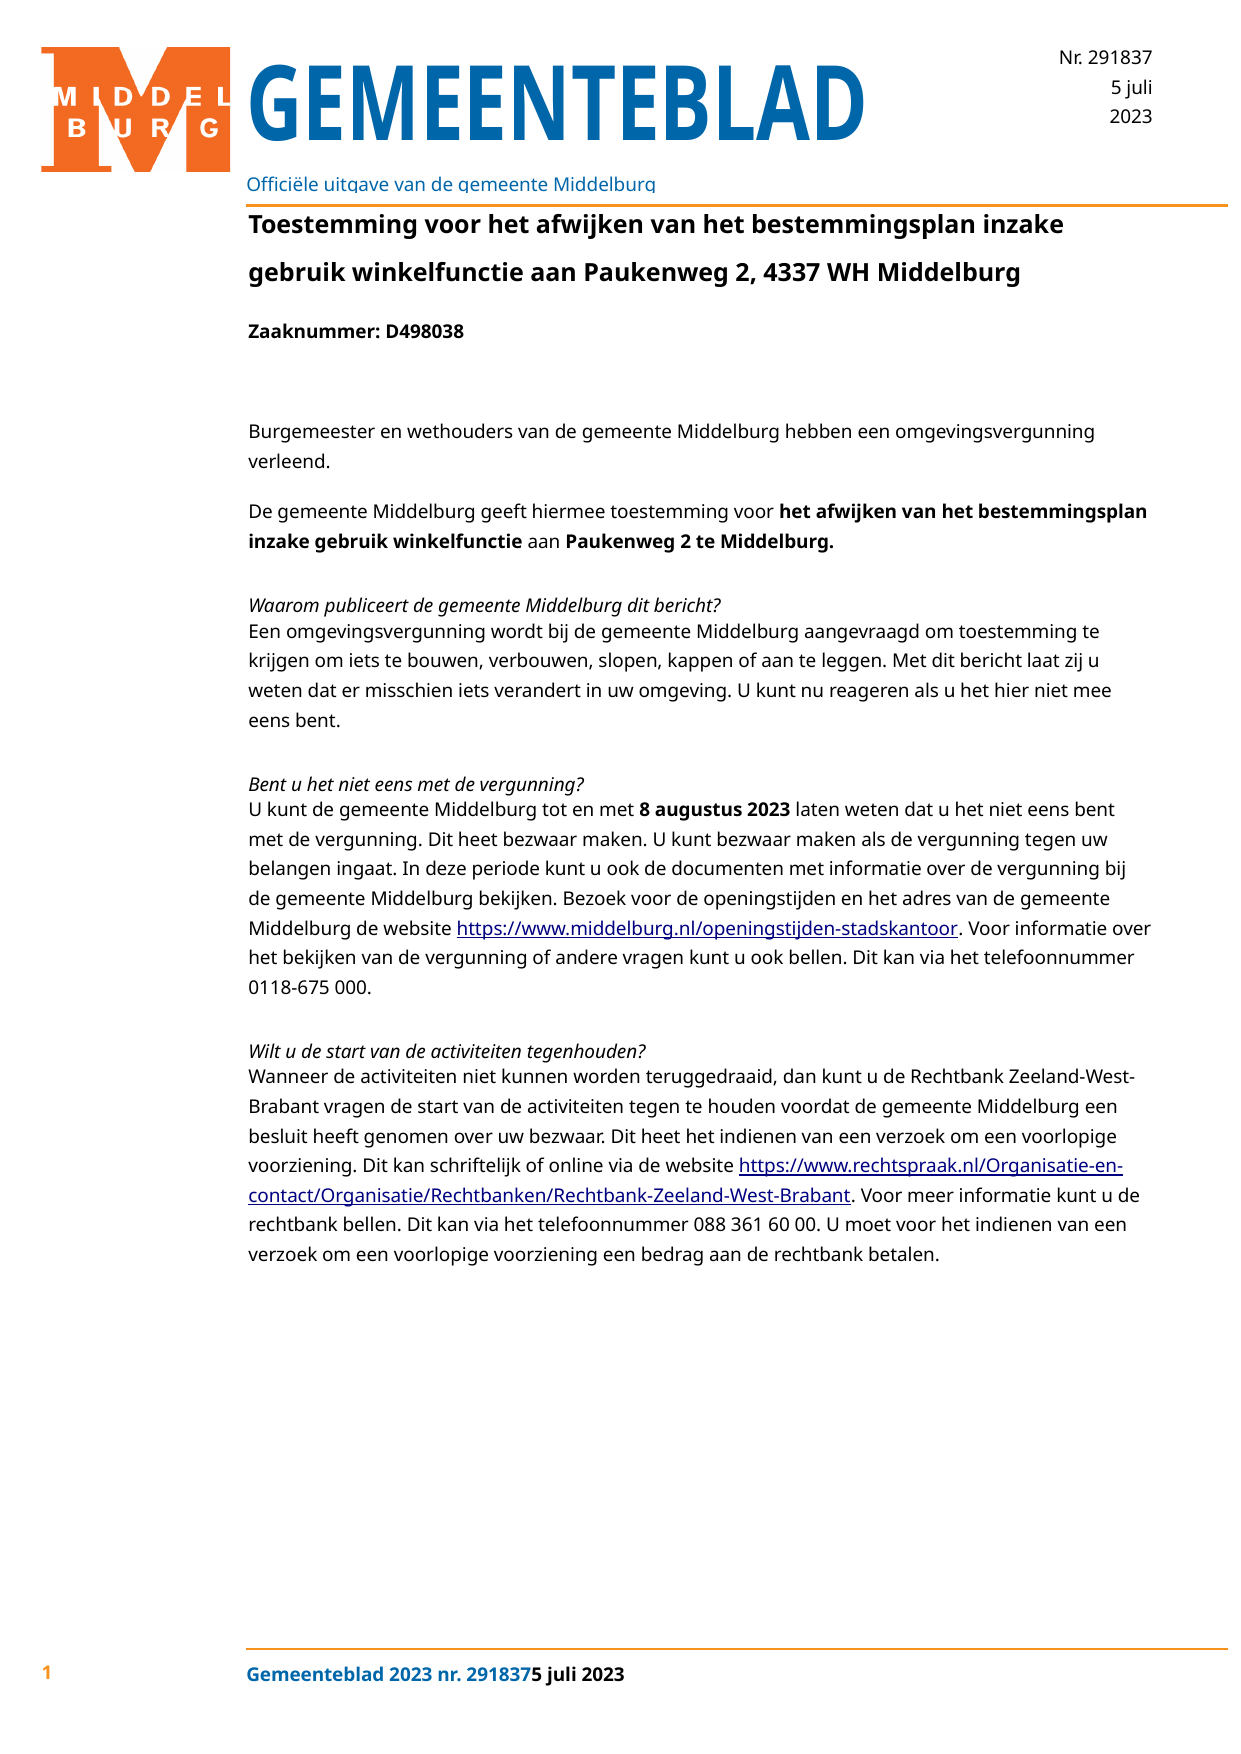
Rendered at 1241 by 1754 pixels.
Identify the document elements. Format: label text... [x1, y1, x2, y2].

text Wilt u de start van de activiteiten tegenhouden? [248, 1038, 1152, 1064]
text Zaaknummer: D498038 [248, 318, 1152, 344]
text Waarom publiceert de gemeente Middelburg dit bericht? [248, 592, 1152, 618]
text De gemeente Middelburg geeft hiermee toestemming voor het afwijken van het bestemmingsplan inzake gebruik winkelfunctie aan Paukenweg 2 te Middelburg. [248, 499, 1152, 554]
text Burgemeester en wethouders van de gemeente Middelburg hebben een omgevingsvergunning verleend. [248, 419, 1152, 474]
text Een omgevingsvergunning wordt bij de gemeente Middelburg aangevraagd om toestemming te krijgen om iets te bouwen, verbouwen, slopen, kappen of aan te leggen. Met dit bericht laat zij u weten dat er misschien iets verandert in uw omgeving. U kunt nu reageren als u het hier niet mee eens bent. [248, 618, 1152, 732]
text Bent u het niet eens met de vergunning? [248, 771, 1152, 796]
picture [41, 47, 231, 172]
text Wanneer de activiteiten niet kunnen worden teruggedraaid, dan kunt u de Rechtbank Zeeland-West-Brabant vragen de start van de activiteiten tegen te houden voordat de gemeente Middelburg een besluit heeft genomen over uw bezwaar. Dit heet het indienen van een verzoek om een voorlopige voorziening. Dit kan schriftelijk of online via de website https://www.rechtspraak.nl/Organisatie-en-contact/Organisatie/Rechtbanken/Rechtbank-Zeeland-West-Brabant. Voor meer informatie kunt u de rechtbank bellen. Dit kan via het telefoonnummer 088 361 60 00. U moet voor het indienen van een verzoek om een voorlopige voorziening een bedrag aan de rechtbank betalen. [248, 1064, 1152, 1267]
text Toestemming voor het afwijken van het bestemmingsplan inzake gebruik winkelfunctie aan Paukenweg 2, 4337 WH Middelburg [248, 207, 1152, 288]
text U kunt de gemeente Middelburg tot en met 8 augustus 2023 laten weten dat u het niet eens bent met de vergunning. Dit heet bezwaar maken. U kunt bezwaar maken als de vergunning tegen uw belangen ingaat. In deze periode kunt u ook de documenten met informatie over de vergunning bij de gemeente Middelburg bekijken. Bezoek voor de openingstijden en het adres van de gemeente Middelburg de website https://www.middelburg.nl/openingstijden-stadskantoor. Voor informatie over het bekijken van de vergunning of andere vragen kunt u ook bellen. Dit kan via het telefoonnummer 0118-675 000. [248, 796, 1152, 1000]
